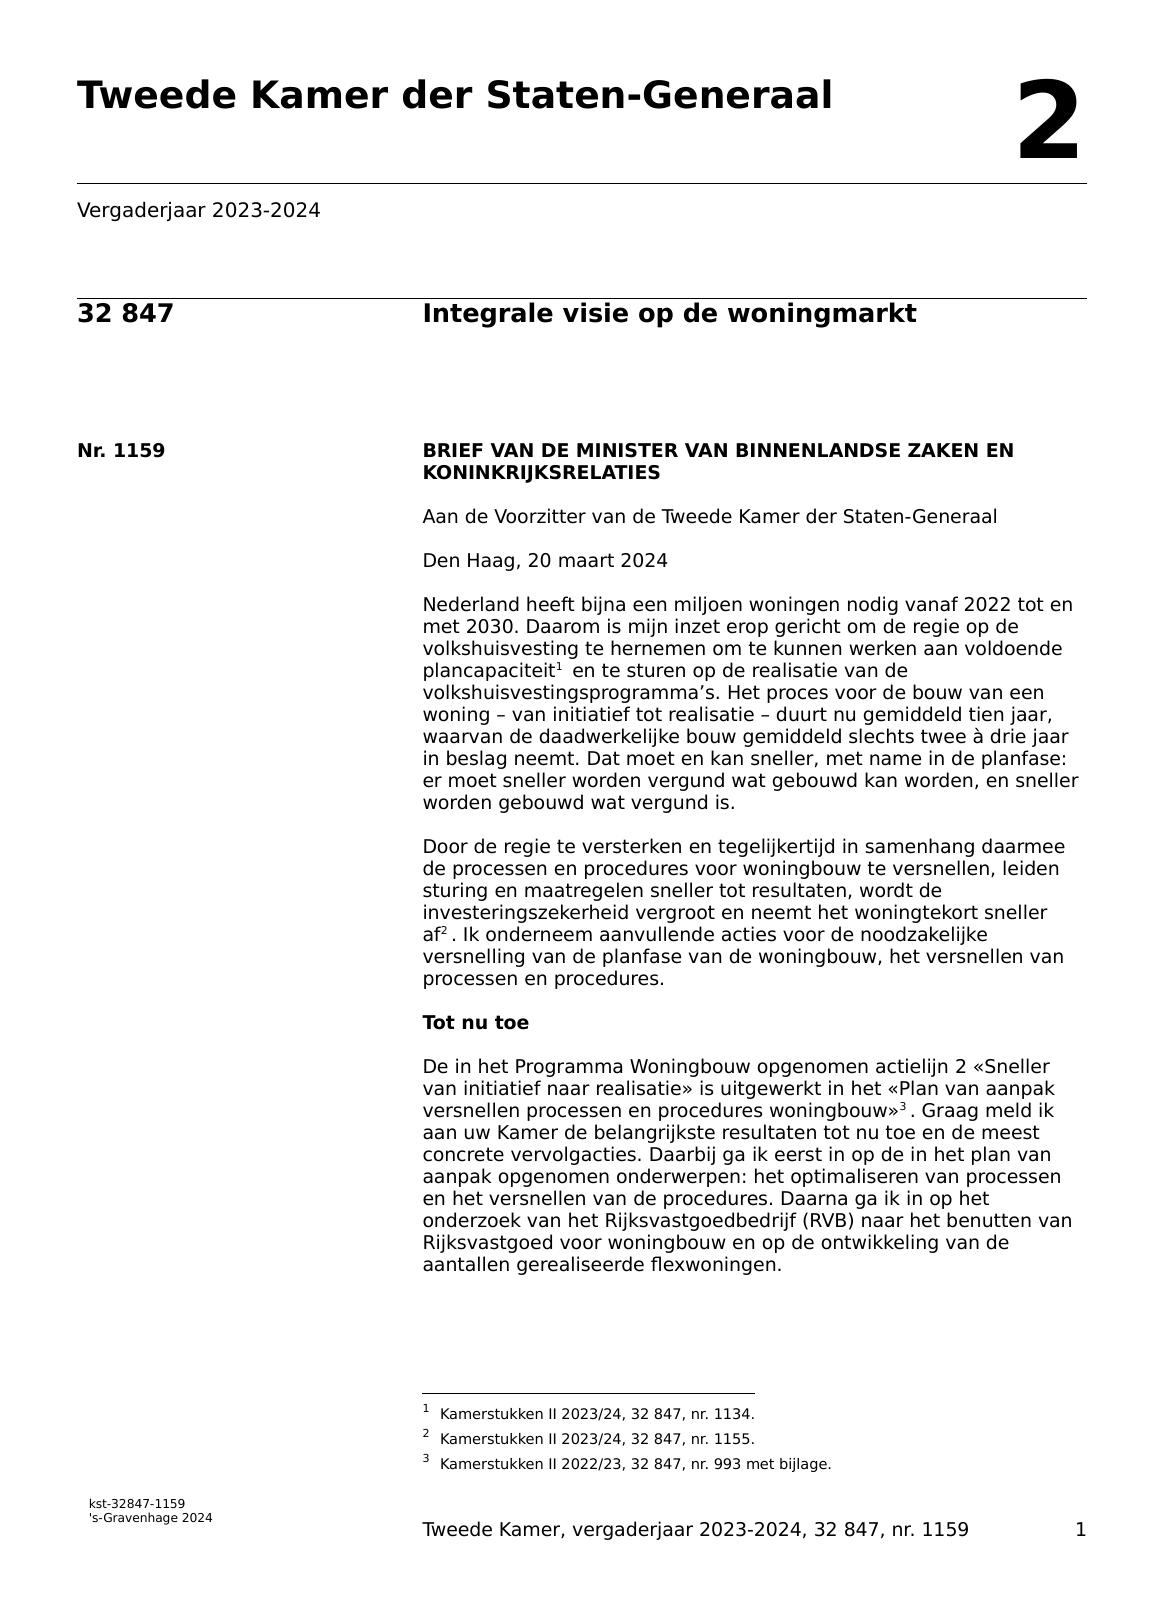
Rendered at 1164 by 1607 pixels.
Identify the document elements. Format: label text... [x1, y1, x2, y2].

text Kamerstukken II 2022/23, 32 847, nr. 993 met bijlage. [422, 1452, 1087, 1474]
table_header Tweede Kamer der Staten-Generaal [77, 59, 886, 183]
table_cell Vergaderjaar 2023-2024 [77, 184, 1087, 298]
table_header 2 [886, 59, 1087, 183]
text De in het Programma Woningbouw opgenomen actielijn 2 «Sneller van initiatief naar realisatie» is uitgewerkt in het «Plan van aanpak versnellen processen en procedures woningbouw». Graag meld ik aan uw Kamer de belangrijkste resultaten tot nu toe en de meest concrete vervolgacties. Daarbij ga ik eerst in op de in het plan van aanpak opgenomen onderwerpen: het optimaliseren van processen en het versnellen van de procedures. Daarna ga ik in op het onderzoek van het Rijksvastgoedbedrijf (RVB) naar het benutten van Rijksvastgoed voor woningbouw en op de ontwikkeling van de aantallen gerealiseerde flexwoningen. [422, 1056, 1087, 1276]
subtitle Tot nu toe [422, 1012, 1087, 1034]
text 's-Gravenhage 2024 [88, 1511, 323, 1525]
text Nederland heeft bijna een miljoen woningen nodig vanaf 2022 tot en met 2030. Daarom is mijn inzet erop gericht om de regie op de volkshuisvesting te hernemen om te kunnen werken aan voldoende plancapaciteit en te sturen op de realisatie van de volkshuisvestingsprogramma’s. Het proces voor de bouw van een woning – van initiatief tot realisatie – duurt nu gemiddeld tien jaar, waarvan de daadwerkelijke bouw gemiddeld slechts twee à drie jaar in beslag neemt. Dat moet en kan sneller, met name in de planfase: er moet sneller worden vergund wat gebouwd kan worden, en sneller worden gebouwd wat vergund is. [422, 594, 1087, 814]
text Kamerstukken II 2023/24, 32 847, nr. 1155. [422, 1427, 1087, 1449]
text Door de regie te versterken en tegelijkertijd in samenhang daarmee de processen en procedures voor woningbouw te versnellen, leiden sturing en maatregelen sneller tot resultaten, wordt de investeringszekerheid vergroot en neemt het woningtekort sneller af. Ik onderneem aanvullende acties voor de noodzakelijke versnelling van de planfase van de woningbouw, het versnellen van processen en procedures. [422, 836, 1087, 990]
subtitle 32 847 Integrale visie op de woningmarkt [77, 299, 1087, 329]
text Den Haag, 20 maart 2024 [422, 550, 1087, 572]
subtitle Nr. 1159 BRIEF VAN DE MINISTER VAN BINNENLANDSE ZAKEN EN KONINKRIJKSRELATIES [77, 440, 1087, 484]
text Aan de Voorzitter van de Tweede Kamer der Staten-Generaal [422, 506, 1087, 528]
text Kamerstukken II 2023/24, 32 847, nr. 1134. [422, 1402, 1087, 1424]
text kst-32847-1159 [88, 1497, 323, 1511]
